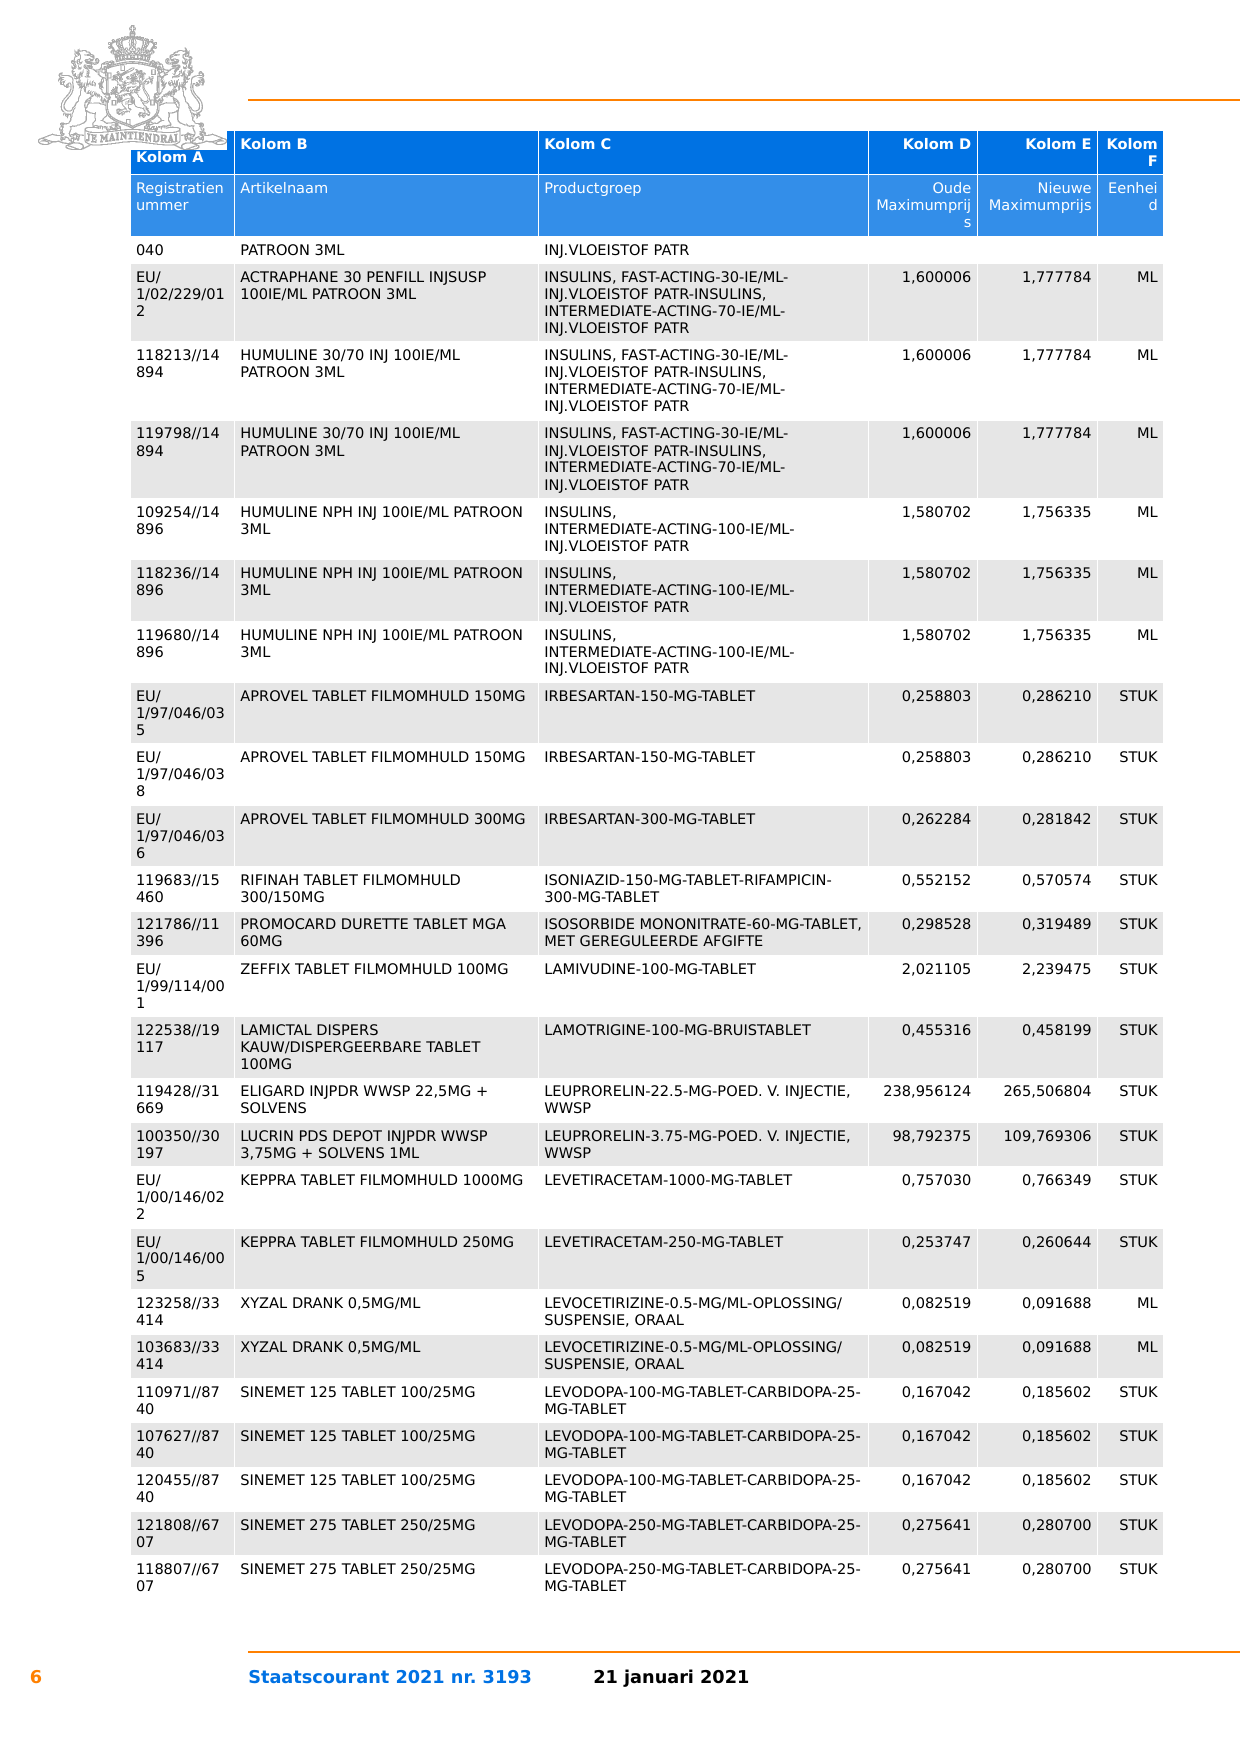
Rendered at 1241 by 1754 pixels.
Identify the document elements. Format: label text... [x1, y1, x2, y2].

table_cell EU/1/02/229/012 [131, 264, 234, 341]
table_cell INJ.VLOEISTOF PATR [539, 237, 868, 263]
table_cell STUK [1098, 1229, 1163, 1289]
table_cell 98,792375 [869, 1123, 977, 1166]
table_cell 121786//11396 [131, 912, 234, 955]
table_cell EU/1/97/046/036 [131, 806, 234, 866]
table_cell EU/1/00/146/005 [131, 1229, 234, 1289]
table_header Kolom A [131, 131, 234, 174]
table_cell 119680//14896 [131, 622, 234, 682]
table_cell 238,956124 [869, 1079, 977, 1122]
table_cell 1,580702 [869, 499, 977, 559]
table_cell INSULINS, FAST-ACTING-30-IE/ML-INJ.VLOEISTOF PATR-INSULINS, INTERMEDIATE-ACTING-70-IE/ML-INJ.VLOEISTOF PATR [539, 343, 868, 420]
table_cell SINEMET 125 TABLET 100/25MG [235, 1379, 538, 1422]
table_cell 103683//33414 [131, 1335, 234, 1378]
table_cell STUK [1098, 1423, 1163, 1467]
table_cell STUK [1098, 683, 1163, 743]
table_cell RIFINAH TABLET FILMOMHULD 300/150MG [235, 867, 538, 911]
table_cell Productgroep [539, 175, 868, 236]
table_cell PROMOCARD DURETTE TABLET MGA 60MG [235, 912, 538, 955]
table_cell INSULINS, INTERMEDIATE-ACTING-100-IE/ML-INJ.VLOEISTOF PATR [539, 560, 868, 621]
table_cell 0,082519 [869, 1335, 977, 1378]
table_cell 0,455316 [869, 1017, 977, 1078]
table_cell 0,319489 [978, 912, 1097, 955]
table_cell 0,253747 [869, 1229, 977, 1289]
table_cell XYZAL DRANK 0,5MG/ML [235, 1290, 538, 1333]
table_cell 0,167042 [869, 1423, 977, 1467]
table_cell 0,091688 [978, 1335, 1097, 1378]
table_cell SINEMET 125 TABLET 100/25MG [235, 1468, 538, 1511]
table_cell 0,766349 [978, 1168, 1097, 1228]
table_cell STUK [1098, 912, 1163, 955]
table_cell 265,506804 [978, 1079, 1097, 1122]
table_cell 0,260644 [978, 1229, 1097, 1289]
table_cell 121808//6707 [131, 1512, 234, 1555]
table_cell LEVODOPA-250-MG-TABLET-CARBIDOPA-25-MG-TABLET [539, 1556, 868, 1600]
table_cell HUMULINE 30/70 INJ 100IE/ML PATROON 3ML [235, 421, 538, 498]
table_cell 0,286210 [978, 683, 1097, 743]
table_cell 107627//8740 [131, 1423, 234, 1467]
table_cell LEVODOPA-100-MG-TABLET-CARBIDOPA-25-MG-TABLET [539, 1423, 868, 1467]
table_cell 2,021105 [869, 956, 977, 1016]
table_cell STUK [1098, 1379, 1163, 1422]
table_cell ZEFFIX TABLET FILMOMHULD 100MG [235, 956, 538, 1016]
table_cell 0,570574 [978, 867, 1097, 911]
table_cell 0,185602 [978, 1423, 1097, 1467]
table_cell 1,756335 [978, 560, 1097, 621]
table_cell 0,280700 [978, 1556, 1097, 1600]
table_cell 2,239475 [978, 956, 1097, 1016]
table_cell 1,756335 [978, 622, 1097, 682]
table_cell 123258//33414 [131, 1290, 234, 1333]
table_cell LAMOTRIGINE-100-MG-BRUISTABLET [539, 1017, 868, 1078]
table_cell SINEMET 275 TABLET 250/25MG [235, 1556, 538, 1600]
table_cell STUK [1098, 867, 1163, 911]
table_cell 119798//14894 [131, 421, 234, 498]
table_cell ACTRAPHANE 30 PENFILL INJSUSP 100IE/ML PATROON 3ML [235, 264, 538, 341]
table_cell EU/1/97/046/035 [131, 683, 234, 743]
table_cell INSULINS, FAST-ACTING-30-IE/ML-INJ.VLOEISTOF PATR-INSULINS, INTERMEDIATE-ACTING-70-IE/ML-INJ.VLOEISTOF PATR [539, 421, 868, 498]
table_cell HUMULINE 30/70 INJ 100IE/ML PATROON 3ML [235, 343, 538, 420]
table_header Kolom E [978, 131, 1097, 174]
table_cell Oude Maximumprijs [869, 175, 977, 236]
table_cell 100350//30197 [131, 1123, 234, 1166]
table_cell 1,777784 [978, 343, 1097, 420]
table_cell 120455//8740 [131, 1468, 234, 1511]
table_cell [869, 237, 977, 263]
table_cell STUK [1098, 1017, 1163, 1078]
table_cell LAMIVUDINE-100-MG-TABLET [539, 956, 868, 1016]
table_cell 0,185602 [978, 1379, 1097, 1422]
table_header Kolom D [869, 131, 977, 174]
table_cell ML [1098, 343, 1163, 420]
table_cell LEUPRORELIN-3.75-MG-POED. V. INJECTIE, WWSP [539, 1123, 868, 1166]
table_cell IRBESARTAN-150-MG-TABLET [539, 745, 868, 805]
table_cell HUMULINE NPH INJ 100IE/ML PATROON 3ML [235, 622, 538, 682]
table_cell 118807//6707 [131, 1556, 234, 1600]
table_cell Artikelnaam [235, 175, 538, 236]
table_cell 109254//14896 [131, 499, 234, 559]
table_cell 1,600006 [869, 421, 977, 498]
table_cell ML [1098, 1335, 1163, 1378]
table_cell 040 [131, 237, 234, 263]
table_cell LUCRIN PDS DEPOT INJPDR WWSP 3,75MG + SOLVENS 1ML [235, 1123, 538, 1166]
table_cell 0,552152 [869, 867, 977, 911]
table_cell STUK [1098, 1079, 1163, 1122]
table_cell ML [1098, 1290, 1163, 1333]
table_cell 0,091688 [978, 1290, 1097, 1333]
table_cell 0,167042 [869, 1379, 977, 1422]
table_cell ML [1098, 622, 1163, 682]
table_cell EU/1/97/046/038 [131, 745, 234, 805]
table_cell SINEMET 125 TABLET 100/25MG [235, 1423, 538, 1467]
table_cell STUK [1098, 1512, 1163, 1555]
table_cell STUK [1098, 956, 1163, 1016]
table_cell 119683//15460 [131, 867, 234, 911]
table_cell IRBESARTAN-150-MG-TABLET [539, 683, 868, 743]
table_cell 1,580702 [869, 622, 977, 682]
table_cell 0,280700 [978, 1512, 1097, 1555]
table_cell STUK [1098, 1468, 1163, 1511]
table_cell 0,258803 [869, 683, 977, 743]
table_cell ISOSORBIDE MONONITRATE-60-MG-TABLET, MET GEREGULEERDE AFGIFTE [539, 912, 868, 955]
table_cell 1,580702 [869, 560, 977, 621]
table_cell 118236//14896 [131, 560, 234, 621]
table_cell 0,262284 [869, 806, 977, 866]
table_cell ML [1098, 560, 1163, 621]
table_cell 0,281842 [978, 806, 1097, 866]
table_cell 1,600006 [869, 264, 977, 341]
picture [38, 25, 227, 150]
table_cell 0,185602 [978, 1468, 1097, 1511]
table_cell ELIGARD INJPDR WWSP 22,5MG + SOLVENS [235, 1079, 538, 1122]
table_cell KEPPRA TABLET FILMOMHULD 250MG [235, 1229, 538, 1289]
table_cell 0,275641 [869, 1556, 977, 1600]
table_cell 110971//8740 [131, 1379, 234, 1422]
table_cell LEUPRORELIN-22.5-MG-POED. V. INJECTIE, WWSP [539, 1079, 868, 1122]
table_cell XYZAL DRANK 0,5MG/ML [235, 1335, 538, 1378]
table_cell STUK [1098, 745, 1163, 805]
table_cell HUMULINE NPH INJ 100IE/ML PATROON 3ML [235, 499, 538, 559]
table_cell APROVEL TABLET FILMOMHULD 300MG [235, 806, 538, 866]
table_cell Registratienummer [131, 175, 234, 236]
table_cell 1,600006 [869, 343, 977, 420]
table_cell PATROON 3ML [235, 237, 538, 263]
table_cell LEVODOPA-250-MG-TABLET-CARBIDOPA-25-MG-TABLET [539, 1512, 868, 1555]
table_cell INSULINS, INTERMEDIATE-ACTING-100-IE/ML-INJ.VLOEISTOF PATR [539, 499, 868, 559]
table_cell 118213//14894 [131, 343, 234, 420]
table_cell 119428//31669 [131, 1079, 234, 1122]
table_cell APROVEL TABLET FILMOMHULD 150MG [235, 745, 538, 805]
table_cell LEVETIRACETAM-250-MG-TABLET [539, 1229, 868, 1289]
table_cell [978, 237, 1097, 263]
table_cell 1,777784 [978, 421, 1097, 498]
table_cell 0,286210 [978, 745, 1097, 805]
table_cell INSULINS, INTERMEDIATE-ACTING-100-IE/ML-INJ.VLOEISTOF PATR [539, 622, 868, 682]
table_cell 0,258803 [869, 745, 977, 805]
table_cell LEVODOPA-100-MG-TABLET-CARBIDOPA-25-MG-TABLET [539, 1468, 868, 1511]
table_cell 0,275641 [869, 1512, 977, 1555]
table_cell STUK [1098, 1123, 1163, 1166]
table_cell 109,769306 [978, 1123, 1097, 1166]
table_cell ML [1098, 264, 1163, 341]
table_cell 122538//19117 [131, 1017, 234, 1078]
table_cell [1098, 237, 1163, 263]
table_cell STUK [1098, 806, 1163, 866]
table_cell 0,298528 [869, 912, 977, 955]
table_cell HUMULINE NPH INJ 100IE/ML PATROON 3ML [235, 560, 538, 621]
table_cell LEVOCETIRIZINE-0.5-MG/ML-OPLOSSING/SUSPENSIE, ORAAL [539, 1290, 868, 1333]
table_cell ML [1098, 421, 1163, 498]
table_cell STUK [1098, 1168, 1163, 1228]
table_cell EU/1/00/146/022 [131, 1168, 234, 1228]
table_cell LAMICTAL DISPERS KAUW/DISPERGEERBARE TABLET 100MG [235, 1017, 538, 1078]
table_cell ISONIAZID-150-MG-TABLET-RIFAMPICIN-300-MG-TABLET [539, 867, 868, 911]
table_cell 0,167042 [869, 1468, 977, 1511]
table_cell Eenheid [1098, 175, 1163, 236]
table_header Kolom F [1098, 131, 1163, 174]
table_cell Nieuwe Maximumprijs [978, 175, 1097, 236]
table_cell LEVODOPA-100-MG-TABLET-CARBIDOPA-25-MG-TABLET [539, 1379, 868, 1422]
table_cell INSULINS, FAST-ACTING-30-IE/ML-INJ.VLOEISTOF PATR-INSULINS, INTERMEDIATE-ACTING-70-IE/ML-INJ.VLOEISTOF PATR [539, 264, 868, 341]
table_cell LEVETIRACETAM-1000-MG-TABLET [539, 1168, 868, 1228]
table_cell KEPPRA TABLET FILMOMHULD 1000MG [235, 1168, 538, 1228]
table_cell IRBESARTAN-300-MG-TABLET [539, 806, 868, 866]
table_cell 0,458199 [978, 1017, 1097, 1078]
table_cell LEVOCETIRIZINE-0.5-MG/ML-OPLOSSING/SUSPENSIE, ORAAL [539, 1335, 868, 1378]
table_cell 1,777784 [978, 264, 1097, 341]
table_cell ML [1098, 499, 1163, 559]
table_cell SINEMET 275 TABLET 250/25MG [235, 1512, 538, 1555]
table_cell STUK [1098, 1556, 1163, 1600]
table_cell APROVEL TABLET FILMOMHULD 150MG [235, 683, 538, 743]
table_cell 0,757030 [869, 1168, 977, 1228]
table_header Kolom C [539, 131, 868, 174]
table_cell 0,082519 [869, 1290, 977, 1333]
table_cell 1,756335 [978, 499, 1097, 559]
table_cell EU/1/99/114/001 [131, 956, 234, 1016]
table_header Kolom B [235, 131, 538, 174]
